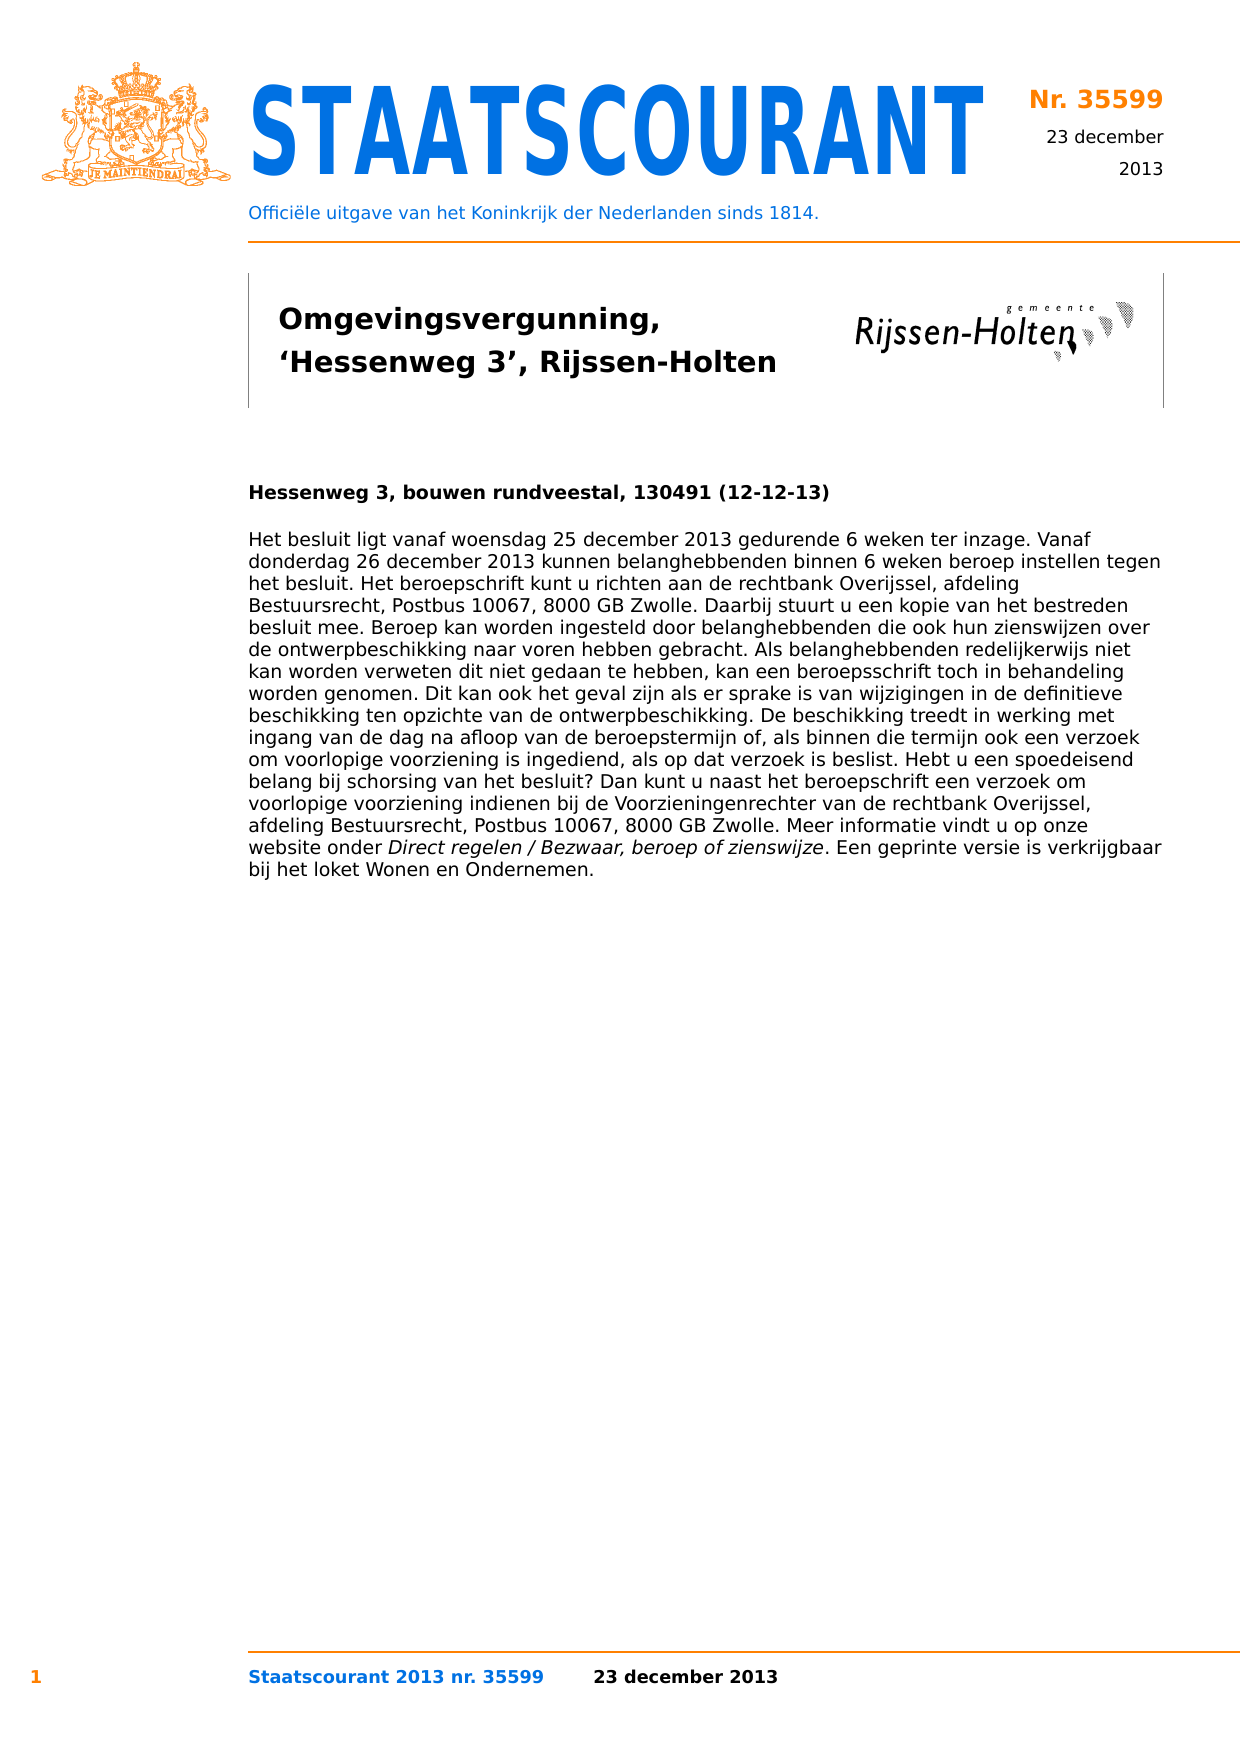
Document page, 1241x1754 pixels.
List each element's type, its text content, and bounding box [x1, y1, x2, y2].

table_cell 2013 [998, 153, 1240, 203]
table_header [25, 62, 248, 241]
picture [41, 62, 231, 186]
subtitle Omgevingsvergunning, ‘Hessenweg 3’, Rijssen-Holten [249, 273, 1163, 408]
picture [855, 302, 1134, 362]
table_cell Officiële uitgave van het Koninkrijk der Nederlanden sinds 1814. [248, 203, 1240, 241]
subtitle Hessenweg 3, bouwen rundveestal, 130491 (12-12-13) [248, 482, 1163, 504]
table_header STAATSCOURANT [248, 62, 998, 203]
text Het besluit ligt vanaf woensdag 25 december 2013 gedurende 6 weken ter inzage. Vanaf donderdag 26 december 2013 kunnen belanghebbenden binnen 6 weken beroep instellen tegen het besluit. Het beroepschrift kunt u richten aan de rechtbank Overijssel, afdeling Bestuursrecht, Postbus 10067, 8000 GB Zwolle. Daarbij stuurt u een kopie van het bestreden besluit mee. Beroep kan worden ingesteld door belanghebbenden die ook hun zienswijzen over de ontwerpbeschikking naar voren hebben gebracht. Als belanghebbenden redelijkerwijs niet kan worden verweten dit niet gedaan te hebben, kan een beroepsschrift toch in behandeling worden genomen. Dit kan ook het geval zijn als er sprake is van wijzigingen in de definitieve beschikking ten opzichte van de ontwerpbeschikking. De beschikking treedt in werking met ingang van de dag na afloop van de beroepstermijn of, als binnen die termijn ook een verzoek om voorlopige voorziening is ingediend, als op dat verzoek is beslist. Hebt u een spoedeisend belang bij schorsing van het besluit? Dan kunt u naast het beroepschrift een verzoek om voorlopige voorziening indienen bij de Voorzieningenrechter van de rechtbank Overijssel, afdeling Bestuursrecht, Postbus 10067, 8000 GB Zwolle. Meer informatie vindt u op onze website onder Direct regelen / Bezwaar, beroep of zienswijze. Een geprinte versie is verkrijgbaar bij het loket Wonen en Ondernemen. [248, 529, 1163, 881]
table_cell 23 december [998, 121, 1240, 153]
table_header Nr. 35599 [998, 62, 1240, 121]
